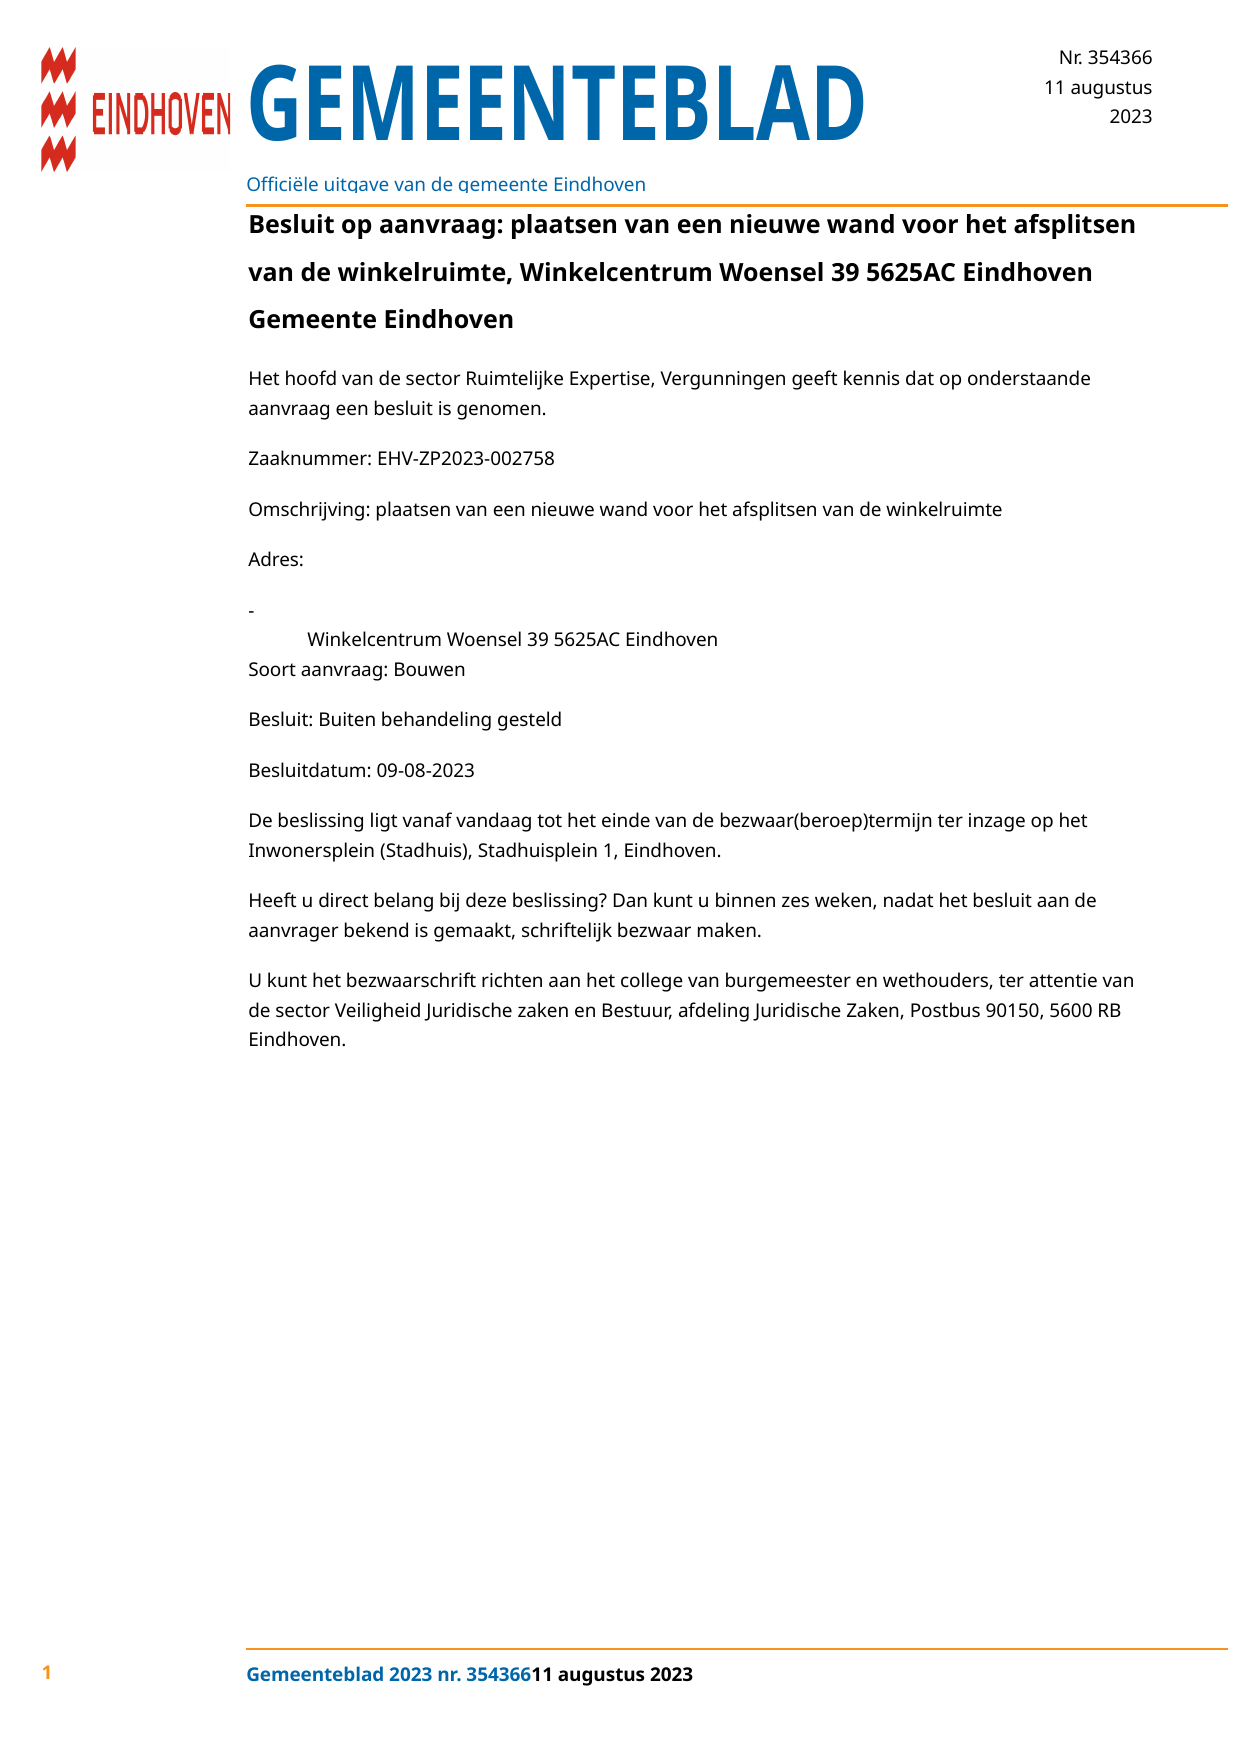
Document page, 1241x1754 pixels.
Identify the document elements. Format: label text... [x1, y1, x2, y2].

text Heeft u direct belang bij deze beslissing? Dan kunt u binnen zes weken, nadat het besluit aan de aanvrager bekend is gemaakt, schriftelijk bezwaar maken. [248, 887, 1152, 942]
text Adres: [248, 546, 1152, 572]
text Zaaknummer: EHV-ZP2023-002758 [248, 446, 1152, 471]
text Omschrijving: plaatsen van een nieuwe wand voor het afsplitsen van de winkelruimte [248, 496, 1152, 522]
text Het hoofd van de sector Ruimtelijke Expertise, Vergunningen geeft kennis dat op onderstaande aanvraag een besluit is genomen. [248, 366, 1152, 421]
text De beslissing ligt vanaf vandaag tot het einde van de bezwaar(beroep)termijn ter inzage op het Inwonersplein (Stadhuis), Stadhuisplein 1, Eindhoven. [248, 807, 1152, 862]
list Winkelcentrum Woensel 39 5625AC Eindhoven [248, 626, 1152, 652]
text Besluit op aanvraag: plaatsen van een nieuwe wand voor het afsplitsen van de winkelruimte, Winkelcentrum Woensel 39 5625AC Eindhoven Gemeente Eindhoven [248, 207, 1152, 336]
text Besluit: Buiten behandeling gesteld [248, 706, 1152, 732]
text U kunt het bezwaarschrift richten aan het college van burgemeester en wethouders, ter attentie van de sector Veiligheid Juridische zaken en Bestuur, afdeling Juridische Zaken, Postbus 90150, 5600 RB Eindhoven. [248, 967, 1152, 1052]
picture [41, 47, 231, 172]
text Besluitdatum: 09-08-2023 [248, 757, 1152, 782]
text Soort aanvraag: Bouwen [248, 656, 1152, 682]
